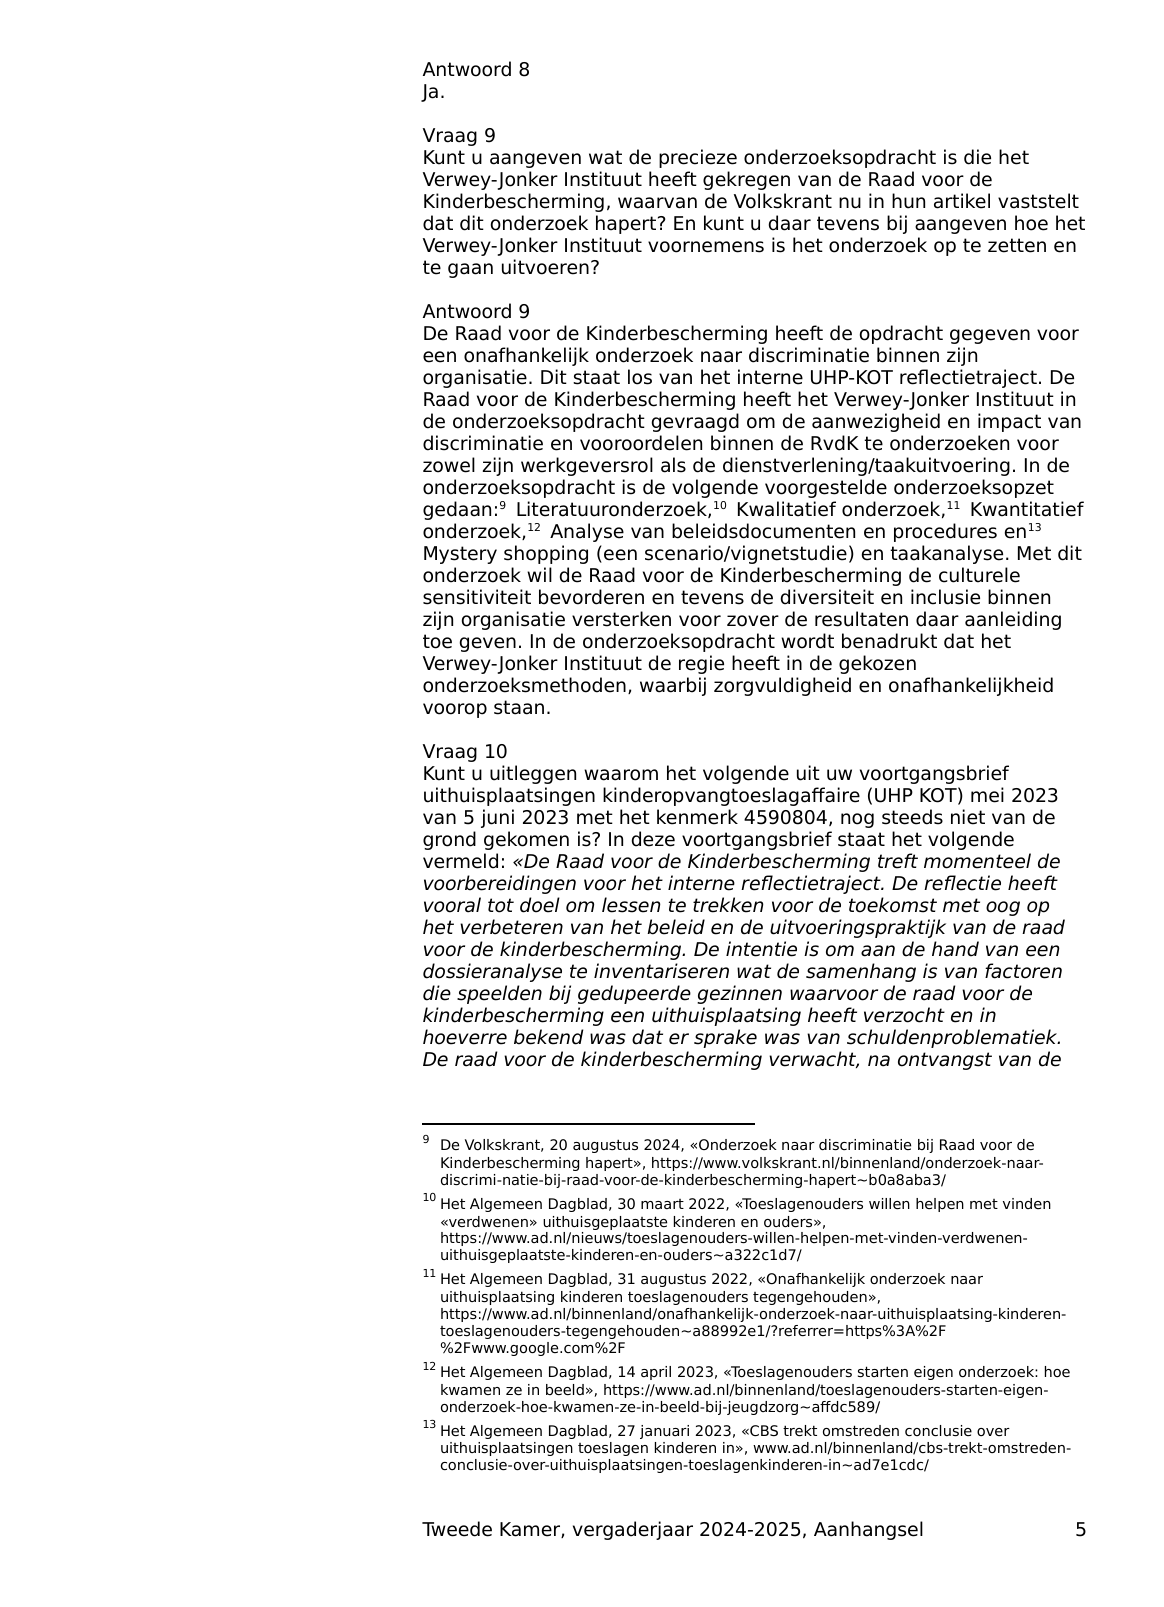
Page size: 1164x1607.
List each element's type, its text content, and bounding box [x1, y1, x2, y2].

text De Raad voor de Kinderbescherming heeft de opdracht gegeven voor een onafhankelijk onderzoek naar discriminatie binnen zijn organisatie. Dit staat los van het interne UHP-KOT reflectietraject. De Raad voor de Kinderbescherming heeft het Verwey-Jonker Instituut in de onderzoeksopdracht gevraagd om de aanwezigheid en impact van discriminatie en vooroordelen binnen de RvdK te onderzoeken voor zowel zijn werkgeversrol als de dienstverlening/taakuitvoering. In de onderzoeksopdracht is de volgende voorgestelde onderzoeksopzet gedaan: Literatuuronderzoek, Kwalitatief onderzoek, Kwantitatief onderzoek, Analyse van beleidsdocumenten en procedures en Mystery shopping (een scenario/vignetstudie) en taakanalyse. Met dit onderzoek wil de Raad voor de Kinderbescherming de culturele sensitiviteit bevorderen en tevens de diversiteit en inclusie binnen zijn organisatie versterken voor zover de resultaten daar aanleiding toe geven. In de onderzoeksopdracht wordt benadrukt dat het Verwey-Jonker Instituut de regie heeft in de gekozen onderzoeksmethoden, waarbij zorgvuldigheid en onafhankelijkheid voorop staan. [422, 323, 1087, 719]
text Vraag 9 [422, 125, 1087, 147]
text De Volkskrant, 20 augustus 2024, «Onderzoek naar discriminatie bij Raad voor de Kinderbescherming hapert», https://www.volkskrant.nl/binnenland/onderzoek-naar-discrimi-natie-bij-raad-voor-de-kinderbescherming-hapert~b0a8aba3/ [422, 1133, 1087, 1189]
text Kunt u uitleggen waarom het volgende uit uw voortgangsbrief uithuisplaatsingen kinderopvangtoeslagaffaire (UHP KOT) mei 2023 van 5 juni 2023 met het kenmerk 4590804, nog steeds niet van de grond gekomen is? In deze voortgangsbrief staat het volgende vermeld: «De Raad voor de Kinderbescherming treft momenteel de voorbereidingen voor het interne reflectietraject. De reflectie heeft vooral tot doel om lessen te trekken voor de toekomst met oog op het verbeteren van het beleid en de uitvoeringspraktijk van de raad voor de kinderbescherming. De intentie is om aan de hand van een dossieranalyse te inventariseren wat de samenhang is van factoren die speelden bij gedupeerde gezinnen waarvoor de raad voor de kinderbescherming een uithuisplaatsing heeft verzocht en in hoeverre bekend was dat er sprake was van schuldenproblematiek. De raad voor de kinderbescherming verwacht, na ontvangst van de [422, 763, 1087, 1071]
text Het Algemeen Dagblad, 14 april 2023, «Toeslagenouders starten eigen onderzoek: hoe kwamen ze in beeld», https://www.ad.nl/binnenland/toeslagenouders-starten-eigen-onderzoek-hoe-kwamen-ze-in-beeld-bij-jeugdzorg~affdc589/ [422, 1360, 1087, 1416]
text Kunt u aangeven wat de precieze onderzoeksopdracht is die het Verwey-Jonker Instituut heeft gekregen van de Raad voor de Kinderbescherming, waarvan de Volkskrant nu in hun artikel vaststelt dat dit onderzoek hapert? En kunt u daar tevens bij aangeven hoe het Verwey-Jonker Instituut voornemens is het onderzoek op te zetten en te gaan uitvoeren? [422, 147, 1087, 279]
text Vraag 10 [422, 741, 1087, 763]
text Ja. [422, 81, 1087, 103]
text Het Algemeen Dagblad, 27 januari 2023, «CBS trekt omstreden conclusie over uithuisplaatsingen toeslagen kinderen in», www.ad.nl/binnenland/cbs-trekt-omstreden-conclusie-over-uithuisplaatsingen-toeslagenkinderen-in~ad7e1cdc/ [422, 1418, 1087, 1474]
text Het Algemeen Dagblad, 31 augustus 2022, «Onafhankelijk onderzoek naar uithuisplaatsing kinderen toeslagenouders tegengehouden», https://www.ad.nl/binnenland/onafhankelijk-onderzoek-naar-uithuisplaatsing-kinderen-toeslagenouders-tegengehouden~a88992e1/?referrer=https%3A%2F%2Fwww.google.com%2F [422, 1267, 1087, 1357]
text Antwoord 9 [422, 301, 1087, 323]
text Het Algemeen Dagblad, 30 maart 2022, «Toeslagenouders willen helpen met vinden «verdwenen» uithuisgeplaatste kinderen en ouders», https://www.ad.nl/nieuws/toeslagenouders-willen-helpen-met-vinden-verdwenen-uithuisgeplaatste-kinderen-en-ouders~a322c1d7/ [422, 1192, 1087, 1264]
text Antwoord 8 [422, 59, 1087, 81]
